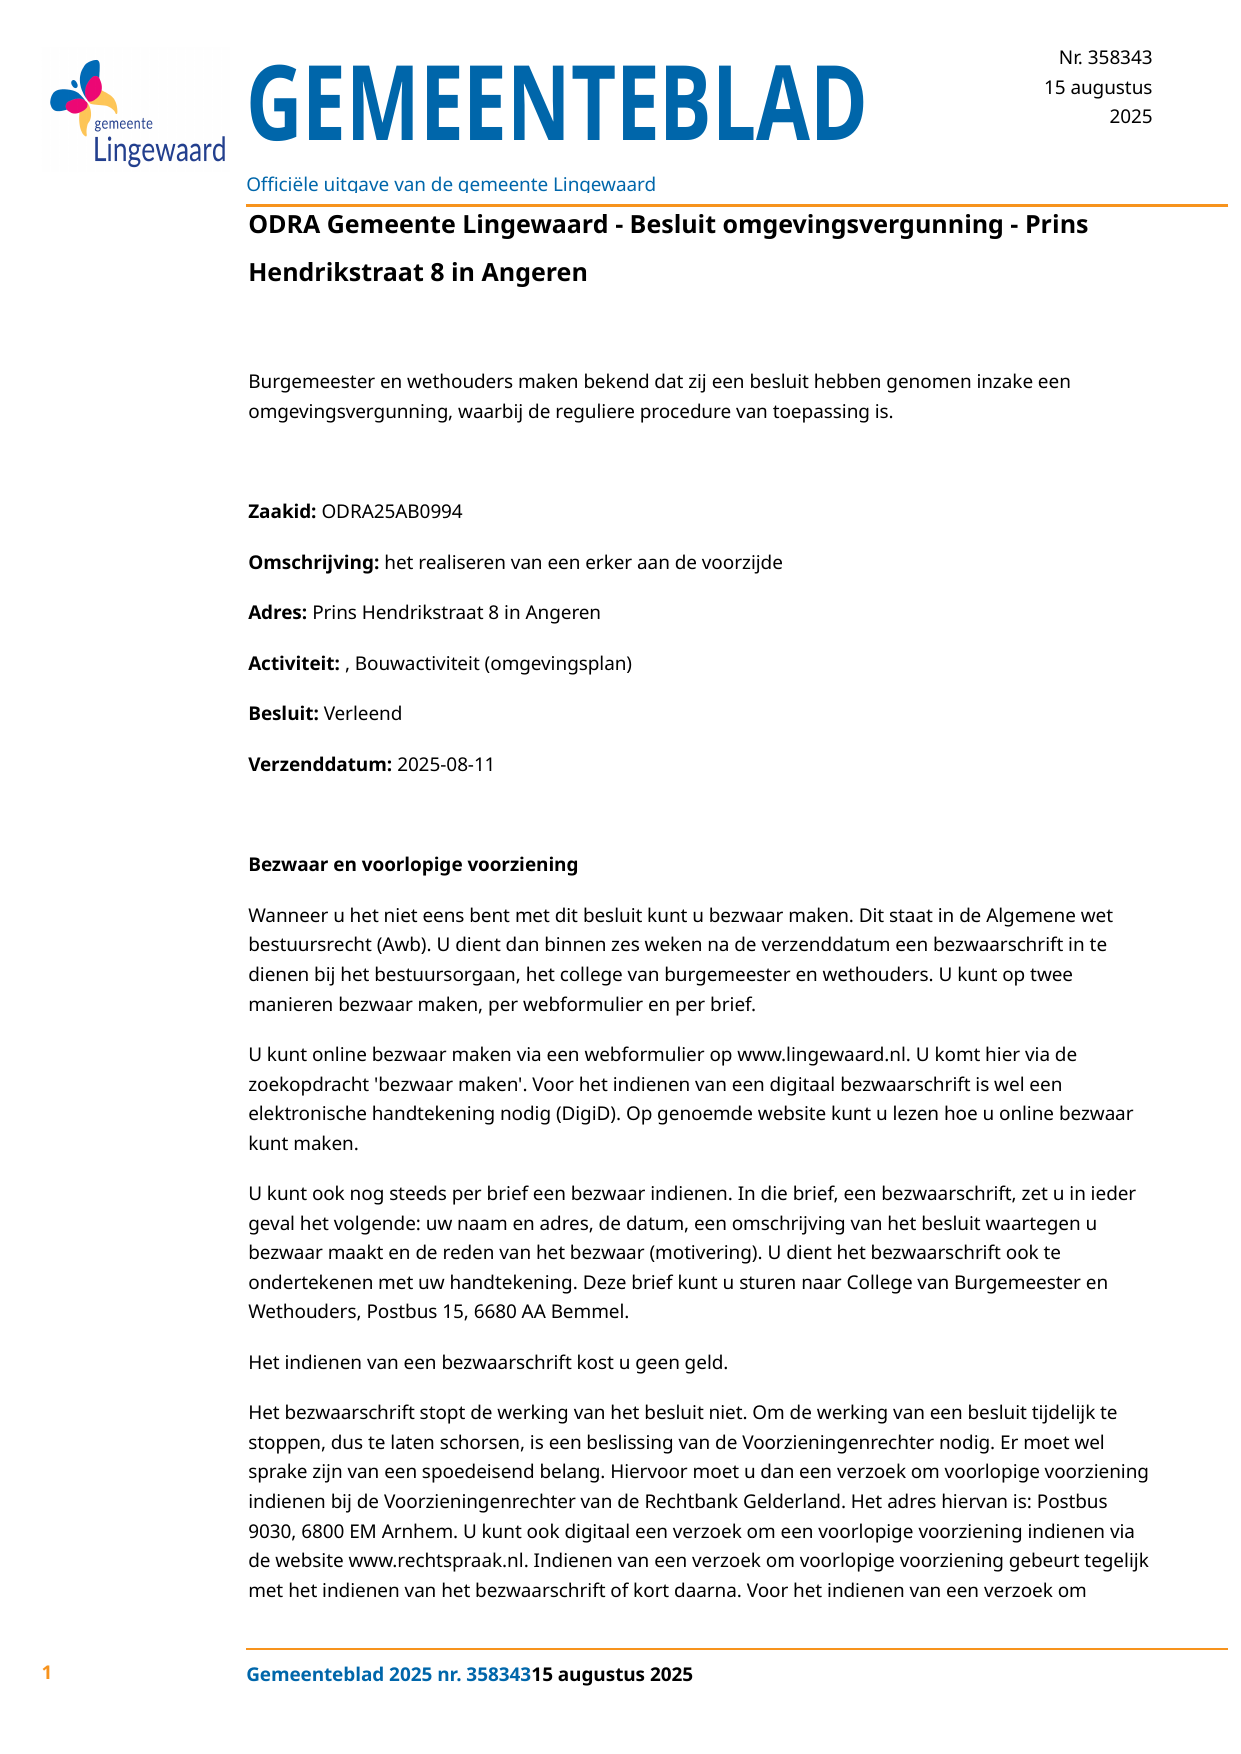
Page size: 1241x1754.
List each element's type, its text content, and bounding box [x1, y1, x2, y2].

text Burgemeester en wethouders maken bekend dat zij een besluit hebben genomen inzake een omgevingsvergunning, waarbij de reguliere procedure van toepassing is. [248, 368, 1152, 424]
text Activiteit: , Bouwactiviteit (omgevingsplan) [248, 650, 1152, 676]
text Adres: Prins Hendrikstraat 8 in Angeren [248, 599, 1152, 625]
text Zaakid: ODRA25AB0994 [248, 499, 1152, 524]
text Besluit: Verleend [248, 700, 1152, 726]
text U kunt ook nog steeds per brief een bezwaar indienen. In die brief, een bezwaarschrift, zet u in ieder geval het volgende: uw naam en adres, de datum, een omschrijving van het besluit waartegen u bezwaar maakt en de reden van het bezwaar (motivering). U dient het bezwaarschrift ook te ondertekenen met uw handtekening. Deze brief kunt u sturen naar College van Burgemeester en Wethouders, Postbus 15, 6680 AA Bemmel. [248, 1180, 1152, 1324]
text Omschrijving: het realiseren van een erker aan de voorzijde [248, 549, 1152, 575]
text ODRA Gemeente Lingewaard - Besluit omgevingsvergunning - Prins Hendrikstraat 8 in Angeren [248, 207, 1152, 288]
text Wanneer u het niet eens bent met dit besluit kunt u bezwaar maken. Dit staat in de Algemene wet bestuursrecht (Awb). U dient dan binnen zes weken na de verzenddatum een bezwaarschrift in te dienen bij het bestuursorgaan, het college van burgemeester en wethouders. U kunt op twee manieren bezwaar maken, per webformulier en per brief. [248, 902, 1152, 1017]
text Het indienen van een bezwaarschrift kost u geen geld. [248, 1349, 1152, 1375]
text Verzenddatum: 2025-08-11 [248, 751, 1152, 777]
text Het bezwaarschrift stopt de werking van het besluit niet. Om de werking van een besluit tijdelijk te stoppen, dus te laten schorsen, is een beslissing van de Voorzieningenrechter nodig. Er moet wel sprake zijn van een spoedeisend belang. Hiervoor moet u dan een verzoek om voorlopige voorziening indienen bij de Voorzieningenrechter van de Rechtbank Gelderland. Het adres hiervan is: Postbus 9030, 6800 EM Arnhem. U kunt ook digitaal een verzoek om een voorlopige voorziening indienen via de website www.rechtspraak.nl. Indienen van een verzoek om voorlopige voorziening gebeurt tegelijk met het indienen van het bezwaarschrift of kort daarna. Voor het indienen van een verzoek om [248, 1399, 1152, 1603]
text U kunt online bezwaar maken via een webformulier op www.lingewaard.nl. U komt hier via de zoekopdracht 'bezwaar maken'. Voor het indienen van een digitaal bezwaarschrift is wel een elektronische handtekening nodig (DigiD). Op genoemde website kunt u lezen hoe u online bezwaar kunt maken. [248, 1041, 1152, 1156]
picture [41, 47, 231, 172]
text Bezwaar en voorlopige voorziening [248, 852, 1152, 877]
